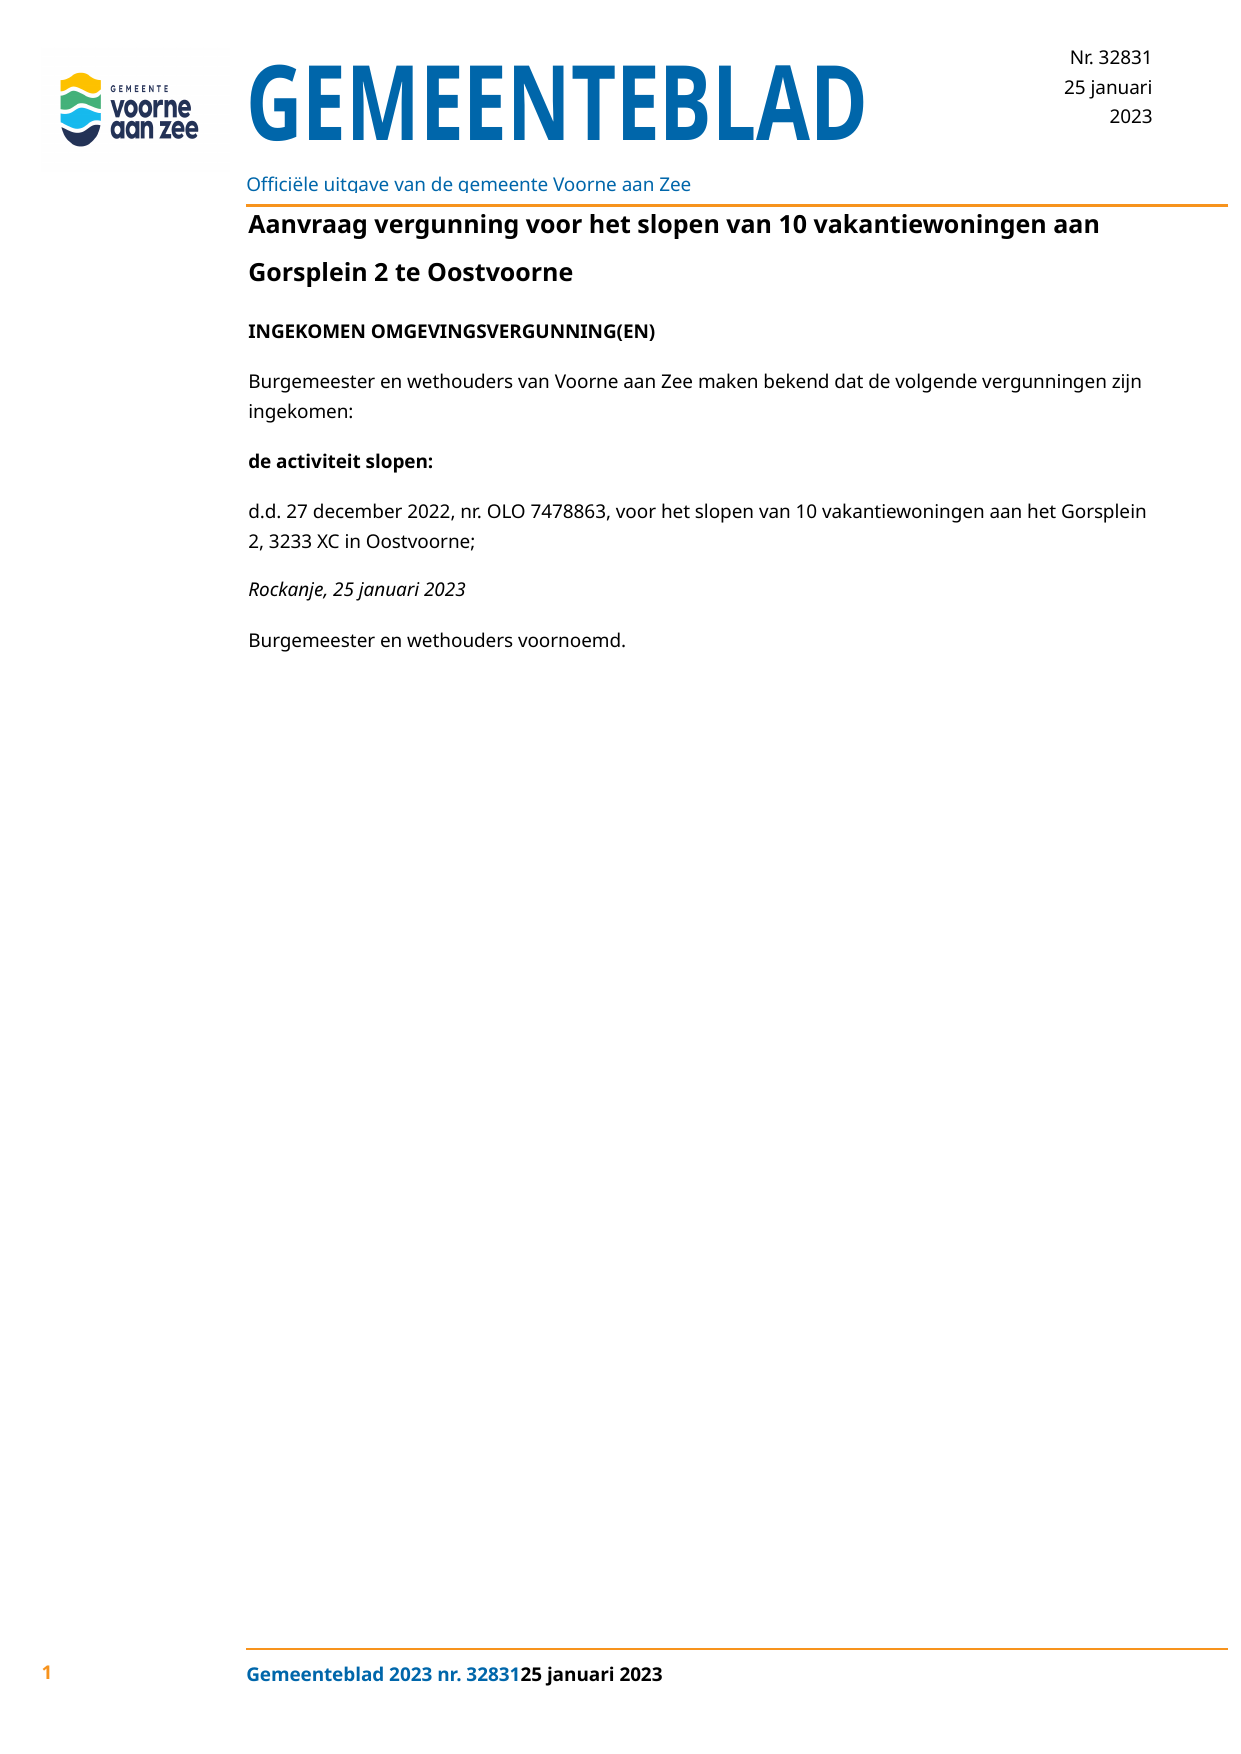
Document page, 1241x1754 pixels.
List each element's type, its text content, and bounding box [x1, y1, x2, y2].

text Burgemeester en wethouders van Voorne aan Zee maken bekend dat de volgende vergunningen zijn ingekomen: [248, 368, 1152, 424]
text Aanvraag vergunning voor het slopen van 10 vakantiewoningen aan Gorsplein 2 te Oostvoorne [248, 207, 1152, 288]
text de activiteit slopen: [248, 448, 1152, 474]
text INGEKOMEN OMGEVINGSVERGUNNING(EN) [248, 318, 1152, 344]
text d.d. 27 december 2022, nr. OLO 7478863, voor het slopen van 10 vakantiewoningen aan het Gorsplein 2, 3233 XC in Oostvoorne; [248, 499, 1152, 554]
text Rockanje, 25 januari 2023 [248, 576, 1152, 602]
text Burgemeester en wethouders voornoemd. [248, 628, 1152, 653]
picture [41, 47, 231, 172]
